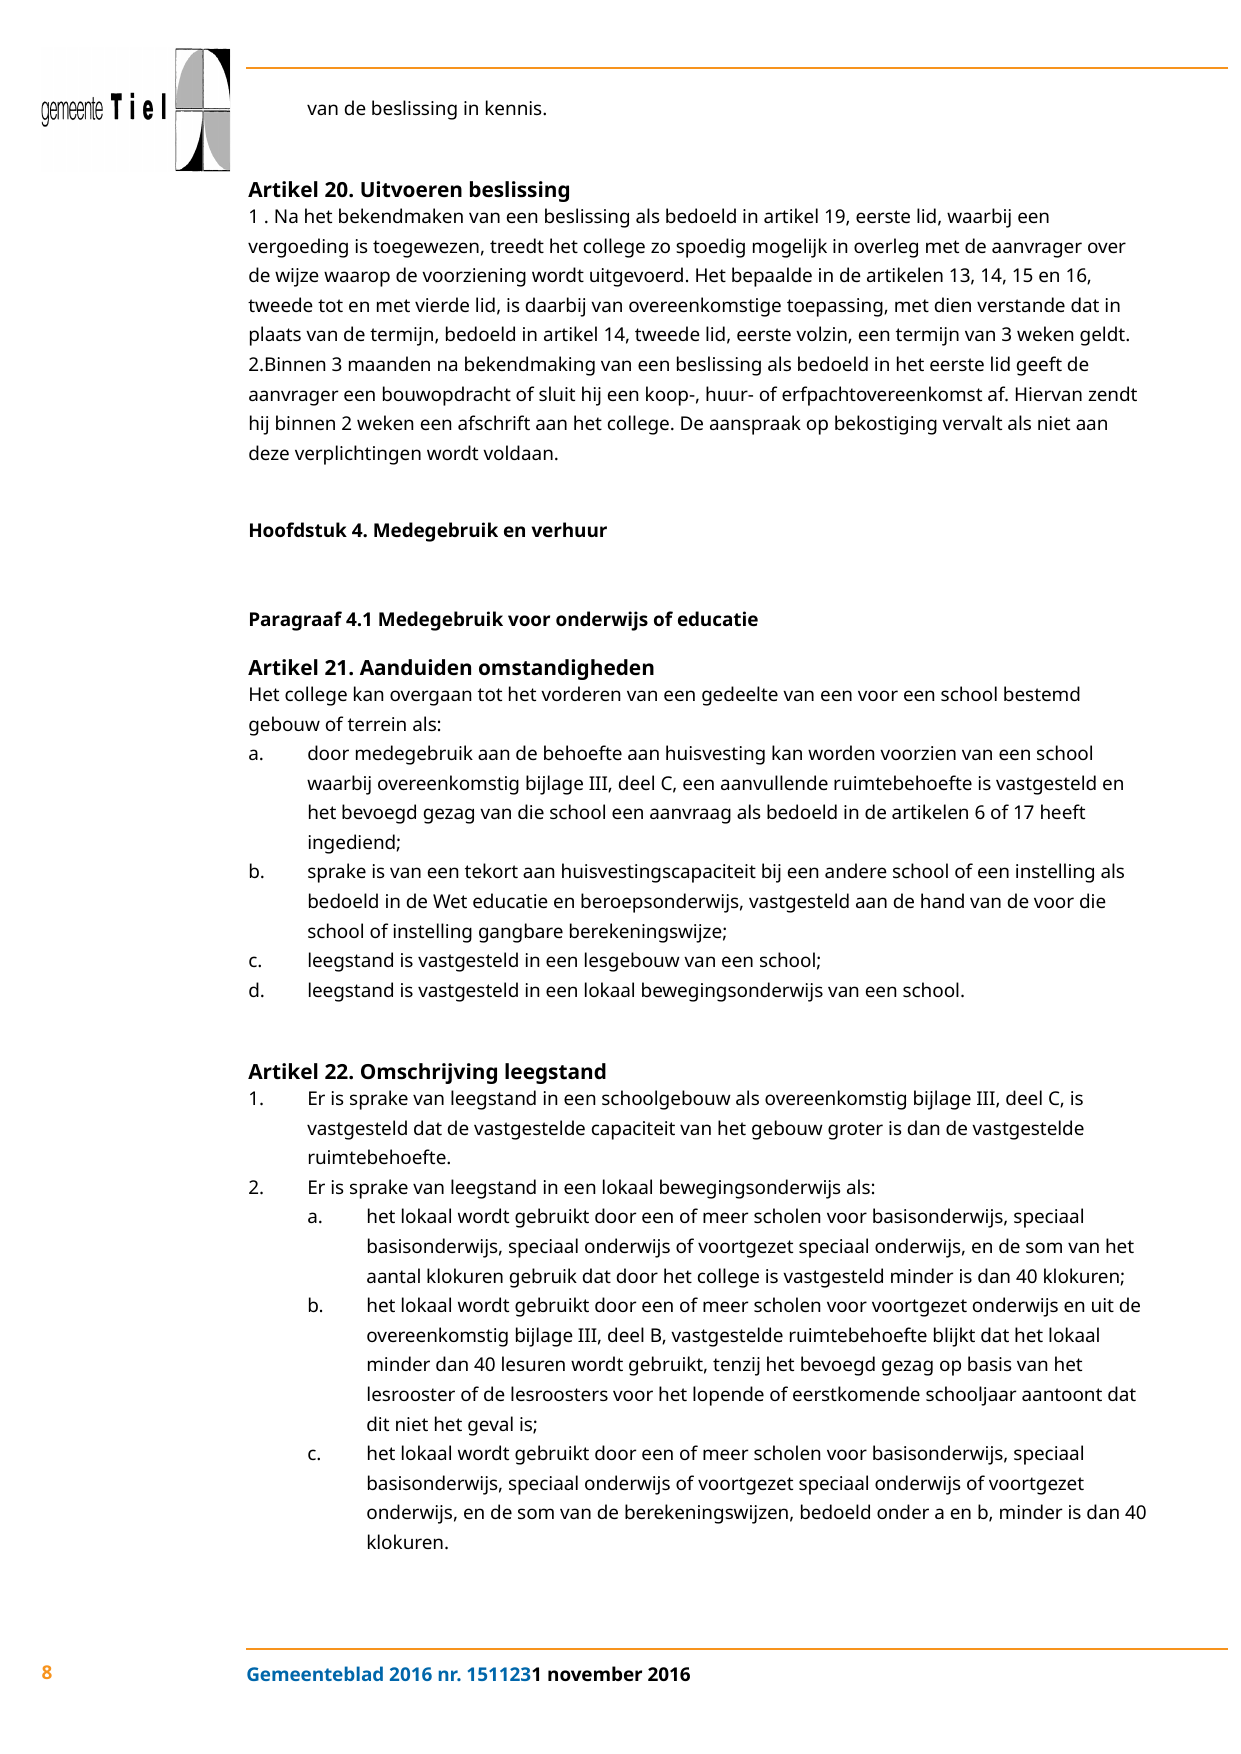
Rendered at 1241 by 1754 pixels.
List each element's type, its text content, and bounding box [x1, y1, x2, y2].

list Er is sprake van leegstand in een lokaal bewegingsonderwijs als: [248, 1174, 1152, 1200]
text Artikel 21. Aanduiden omstandigheden [248, 653, 1152, 681]
list sprake is van een tekort aan huisvestingscapaciteit bij een andere school of een instelling als bedoeld in de Wet educatie en beroepsonderwijs, vastgesteld aan de hand van de voor die school of instelling gangbare berekeningswijze; [248, 859, 1152, 943]
text 1 . Na het bekendmaken van een beslissing als bedoeld in artikel 19, eerste lid, waarbij een vergoeding is toegewezen, treedt het college zo spoedig mogelijk in overleg met de aanvrager over de wijze waarop de voorziening wordt uitgevoerd. Het bepaalde in de artikelen 13, 14, 15 en 16, tweede tot en met vierde lid, is daarbij van overeenkomstige toepassing, met dien verstande dat in plaats van de termijn, bedoeld in artikel 14, tweede lid, eerste volzin, een termijn van 3 weken geldt. [248, 203, 1152, 347]
text Hoofdstuk 4. Medegebruik en verhuur [248, 515, 1152, 543]
text Paragraaf 4.1 Medegebruik voor onderwijs of educatie [248, 606, 1152, 632]
list Er is sprake van leegstand in een schoolgebouw als overeenkomstig bijlage III, deel C, is vastgesteld dat de vastgestelde capaciteit van het gebouw groter is dan de vastgestelde ruimtebehoefte. [248, 1085, 1152, 1170]
list het lokaal wordt gebruikt door een of meer scholen voor voortgezet onderwijs en uit de overeenkomstig bijlage III, deel B, vastgestelde ruimtebehoefte blijkt dat het lokaal minder dan 40 lesuren wordt gebruikt, tenzij het bevoegd gezag op basis van het lesrooster of de lesroosters voor het lopende of eerstkomende schooljaar aantoont dat dit niet het geval is; [307, 1292, 1152, 1437]
list leegstand is vastgesteld in een lokaal bewegingsonderwijs van een school. [248, 977, 1152, 1003]
picture [41, 47, 231, 172]
list het lokaal wordt gebruikt door een of meer scholen voor basisonderwijs, speciaal basisonderwijs, speciaal onderwijs of voortgezet speciaal onderwijs, en de som van het aantal klokuren gebruik dat door het college is vastgesteld minder is dan 40 klokuren; [307, 1204, 1152, 1289]
text Artikel 22. Omschrijving leegstand [248, 1057, 1152, 1085]
list het lokaal wordt gebruikt door een of meer scholen voor basisonderwijs, speciaal basisonderwijs, speciaal onderwijs of voortgezet speciaal onderwijs of voortgezet onderwijs, en de som van de berekeningswijzen, bedoeld onder a en b, minder is dan 40 klokuren. [307, 1440, 1152, 1555]
text Het college kan overgaan tot het vorderen van een gedeelte van een voor een school bestemd gebouw of terrein als: [248, 681, 1152, 736]
text Artikel 20. Uitvoeren beslissing [248, 175, 1152, 203]
list van de beslissing in kennis. [248, 95, 1152, 121]
list door medegebruik aan de behoefte aan huisvesting kan worden voorzien van een school waarbij overeenkomstig bijlage III, deel C, een aanvullende ruimtebehoefte is vastgesteld en het bevoegd gezag van die school een aanvraag als bedoeld in de artikelen 6 of 17 heeft ingediend; [248, 740, 1152, 855]
list leegstand is vastgesteld in een lesgebouw van een school; [248, 947, 1152, 973]
text 2.Binnen 3 maanden na bekendmaking van een beslissing als bedoeld in het eerste lid geeft de aanvrager een bouwopdracht of sluit hij een koop-, huur- of erfpachtovereenkomst af. Hiervan zendt hij binnen 2 weken een afschrift aan het college. De aanspraak op bekostiging vervalt als niet aan deze verplichtingen wordt voldaan. [248, 351, 1152, 466]
